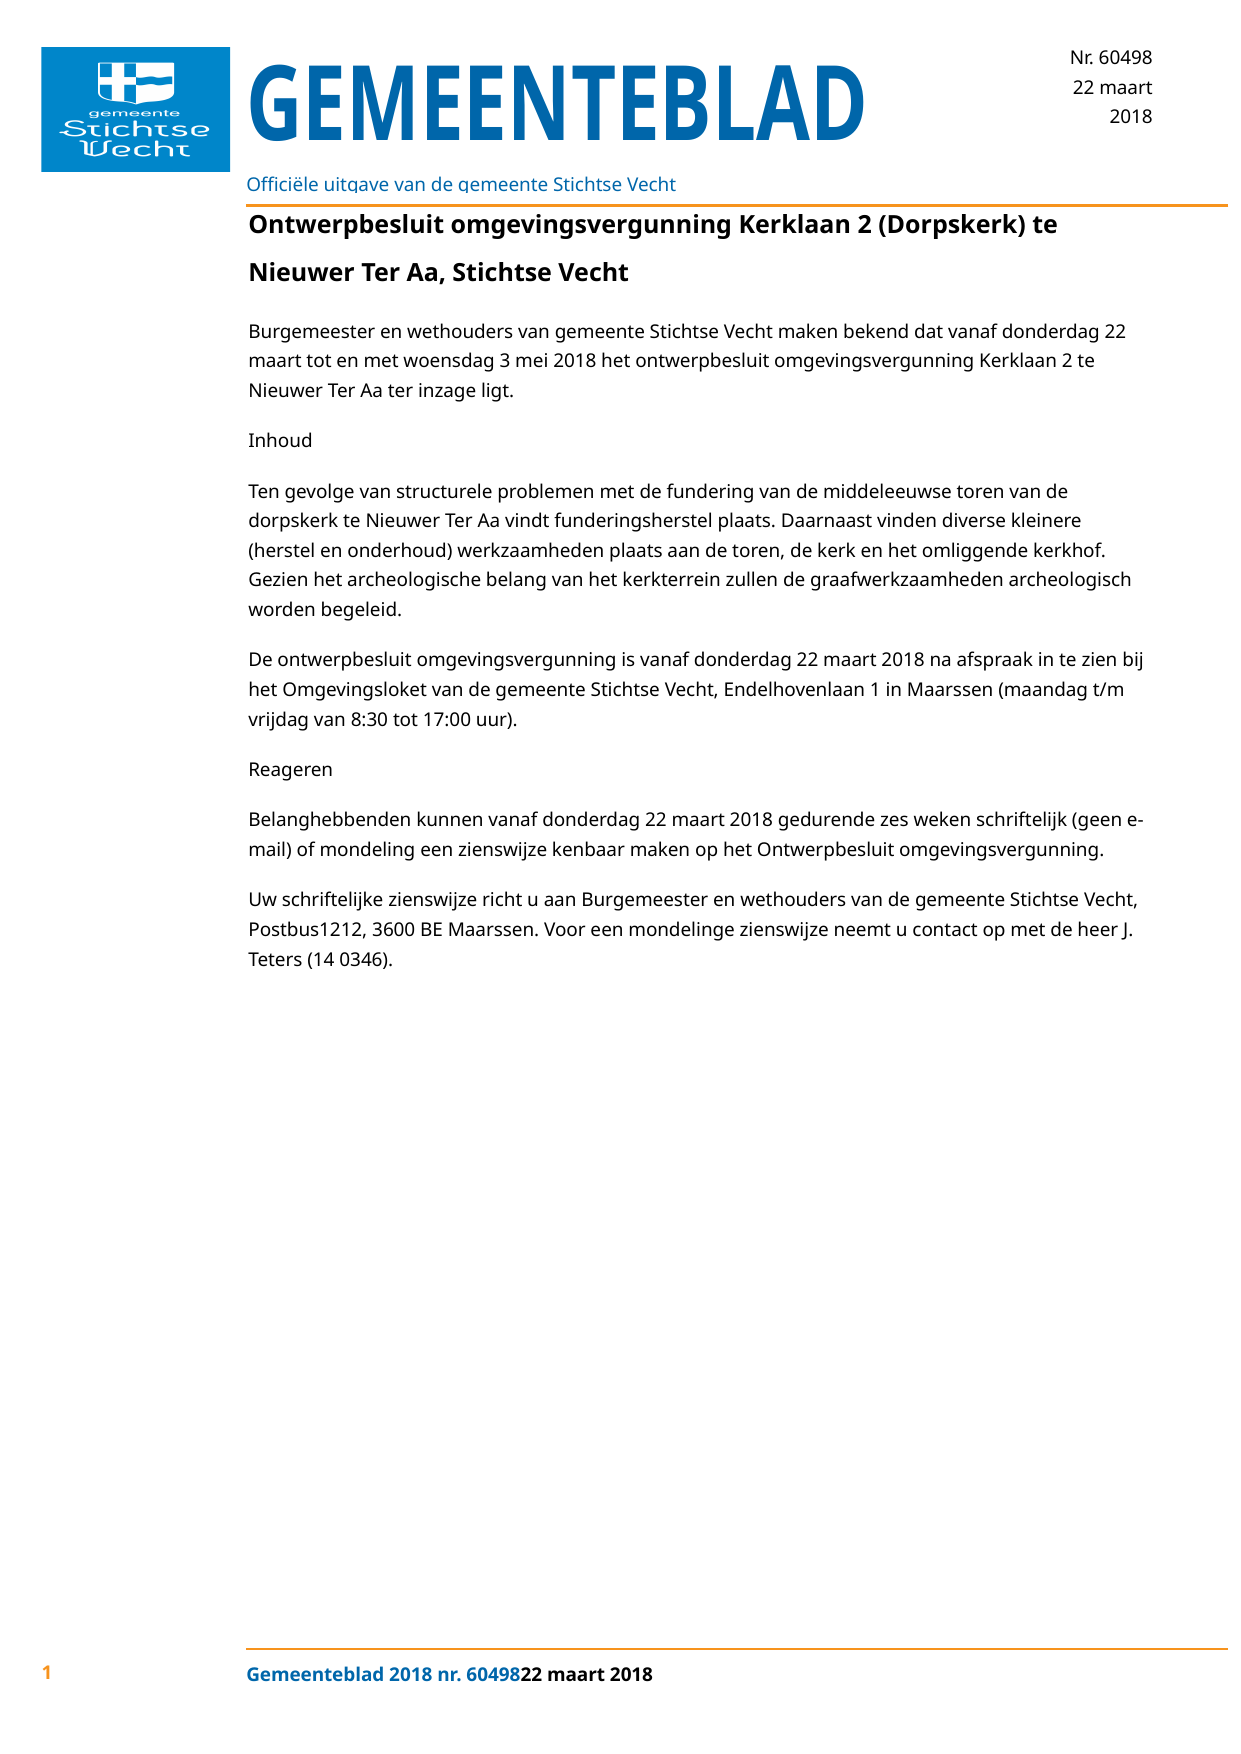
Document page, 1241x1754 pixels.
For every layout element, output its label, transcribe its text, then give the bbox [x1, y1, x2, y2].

text Ontwerpbesluit omgevingsvergunning Kerklaan 2 (Dorpskerk) te Nieuwer Ter Aa, Stichtse Vecht [248, 207, 1152, 288]
text De ontwerpbesluit omgevingsvergunning is vanaf donderdag 22 maart 2018 na afspraak in te zien bij het Omgevingsloket van de gemeente Stichtse Vecht, Endelhovenlaan 1 in Maarssen (maandag t/m vrijdag van 8:30 tot 17:00 uur). [248, 647, 1152, 732]
text Ten gevolge van structurele problemen met de fundering van de middeleeuwse toren van de dorpskerk te Nieuwer Ter Aa vindt funderingsherstel plaats. Daarnaast vinden diverse kleinere (herstel en onderhoud) werkzaamheden plaats aan de toren, de kerk en het omliggende kerkhof. Gezien het archeologische belang van het kerkterrein zullen de graafwerkzaamheden archeologisch worden begeleid. [248, 478, 1152, 622]
text Reageren [248, 756, 1152, 782]
picture [137, 63, 174, 103]
picture [99, 63, 135, 101]
text Inhoud [248, 427, 1152, 453]
text Uw schriftelijke zienswijze richt u aan Burgemeester en wethouders van de gemeente Stichtse Vecht, Postbus1212, 3600 BE Maarssen. Voor een mondelinge zienswijze neemt u contact op met de heer J. Teters (14 0346). [248, 887, 1152, 972]
text Belanghebbenden kunnen vanaf donderdag 22 maart 2018 gedurende zes weken schriftelijk (geen e-mail) of mondeling een zienswijze kenbaar maken op het Ontwerpbesluit omgevingsvergunning. [248, 807, 1152, 862]
text Burgemeester en wethouders van gemeente Stichtse Vecht maken bekend dat vanaf donderdag 22 maart tot en met woensdag 3 mei 2018 het ontwerpbesluit omgevingsvergunning Kerklaan 2 te Nieuwer Ter Aa ter inzage ligt. [248, 318, 1152, 403]
